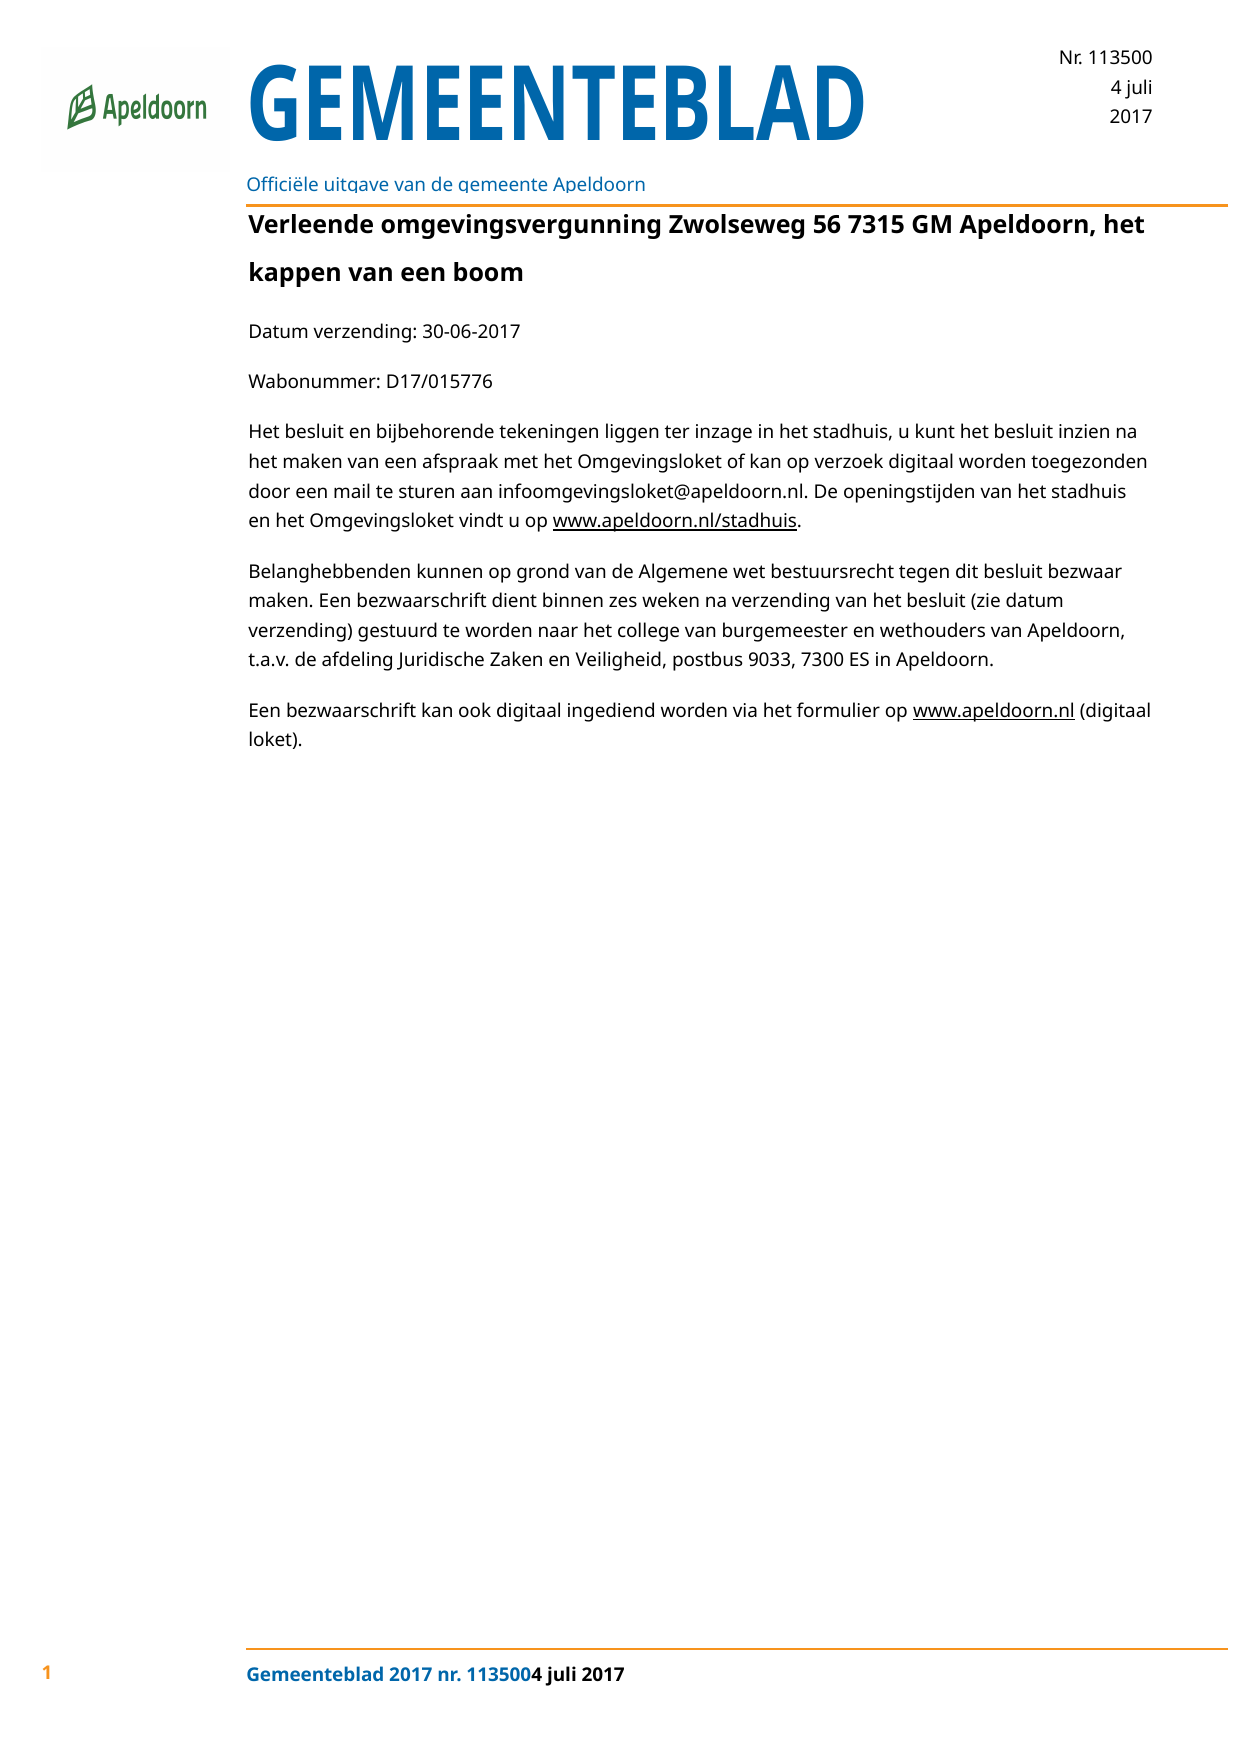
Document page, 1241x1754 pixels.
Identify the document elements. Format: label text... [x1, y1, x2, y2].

text Wabonummer: D17/015776 [248, 368, 1152, 394]
picture [41, 47, 231, 172]
text Belanghebbenden kunnen op grond van de Algemene wet bestuursrecht tegen dit besluit bezwaar maken. Een bezwaarschrift dient binnen zes weken na verzending van het besluit (zie datum verzending) gestuurd te worden naar het college van burgemeester en wethouders van Apeldoorn, t.a.v. de afdeling Juridische Zaken en Veiligheid, postbus 9033, 7300 ES in Apeldoorn. [248, 558, 1152, 672]
text Het besluit en bijbehorende tekeningen liggen ter inzage in het stadhuis, u kunt het besluit inzien na het maken van een afspraak met het Omgevingsloket of kan op verzoek digitaal worden toegezonden door een mail te sturen aan infoomgevingsloket@apeldoorn.nl. De openingstijden van het stadhuis en het Omgevingsloket vindt u op www.apeldoorn.nl/stadhuis. [248, 419, 1152, 533]
text Verleende omgevingsvergunning Zwolseweg 56 7315 GM Apeldoorn, het kappen van een boom [248, 207, 1152, 288]
text Een bezwaarschrift kan ook digitaal ingediend worden via het formulier op www.apeldoorn.nl (digitaal loket). [248, 697, 1152, 752]
text Datum verzending: 30-06-2017 [248, 318, 1152, 344]
